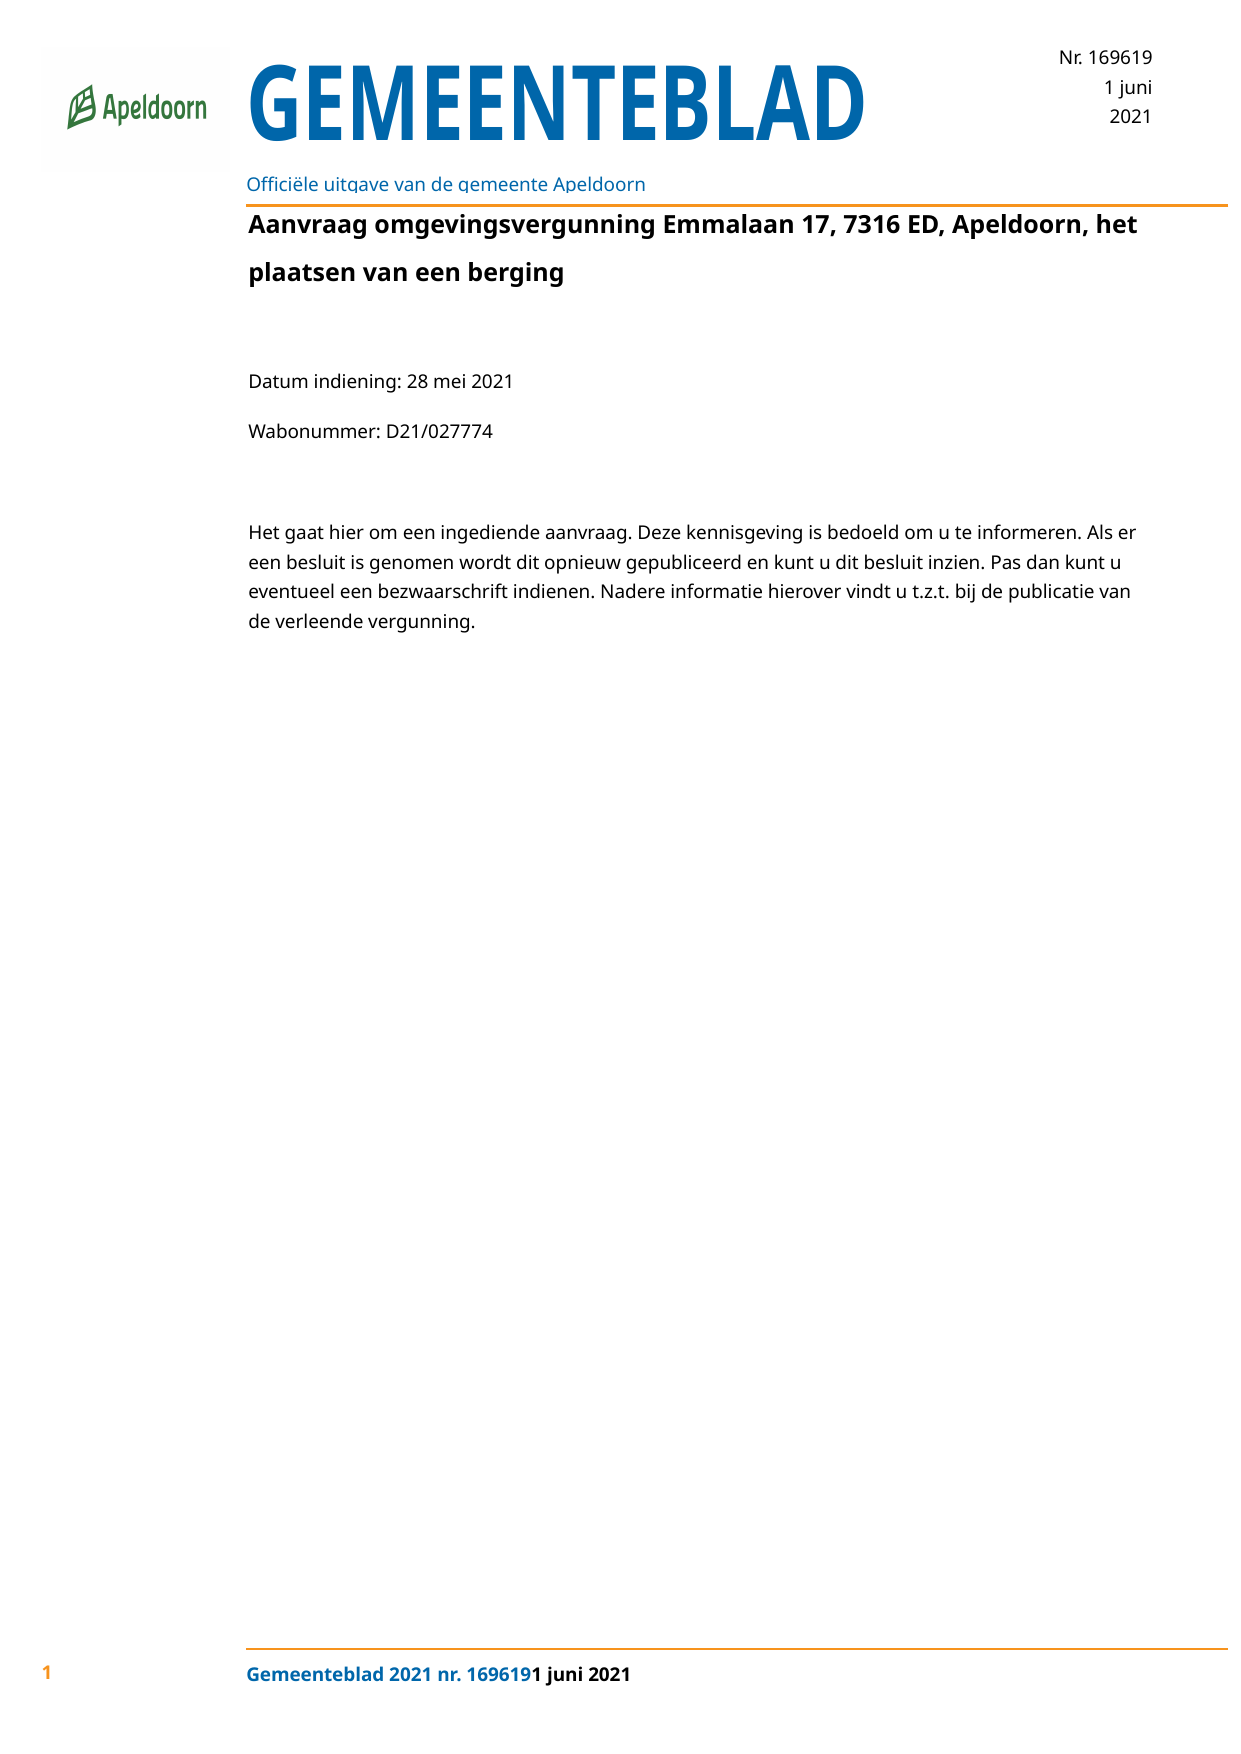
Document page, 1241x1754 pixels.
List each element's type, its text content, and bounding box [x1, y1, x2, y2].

text Datum indiening: 28 mei 2021 [248, 368, 1152, 394]
text Aanvraag omgevingsvergunning Emmalaan 17, 7316 ED, Apeldoorn, het plaatsen van een berging [248, 207, 1152, 288]
text Wabonummer: D21/027774 [248, 419, 1152, 444]
picture [41, 47, 231, 172]
text Het gaat hier om een ingediende aanvraag. Deze kennisgeving is bedoeld om u te informeren. Als er een besluit is genomen wordt dit opnieuw gepubliceerd en kunt u dit besluit inzien. Pas dan kunt u eventueel een bezwaarschrift indienen. Nadere informatie hierover vindt u t.z.t. bij de publicatie van de verleende vergunning. [248, 519, 1152, 634]
